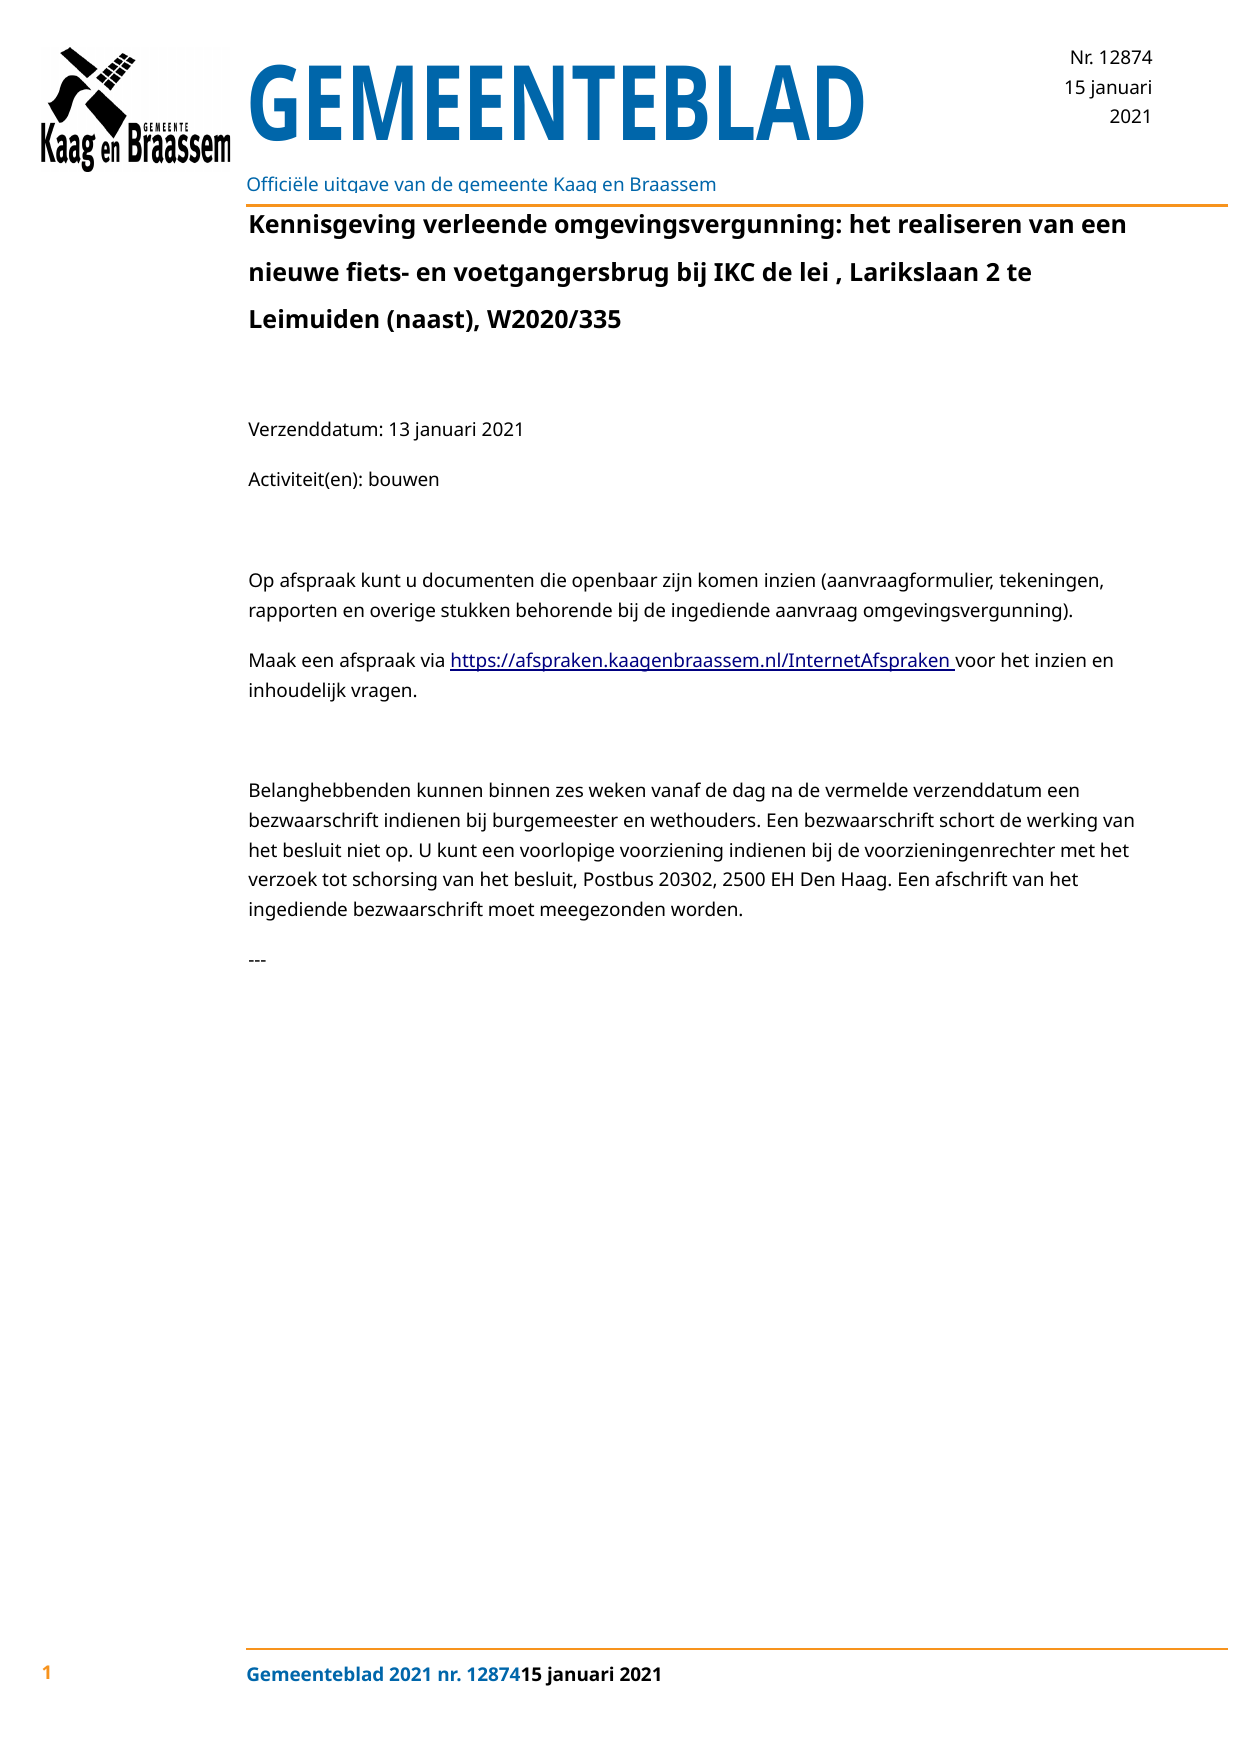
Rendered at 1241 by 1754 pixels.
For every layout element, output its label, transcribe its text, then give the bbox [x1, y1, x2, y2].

text Verzenddatum: 13 januari 2021 [248, 416, 1152, 442]
text Op afspraak kunt u documenten die openbaar zijn komen inzien (aanvraagformulier, tekeningen, rapporten en overige stukken behorende bij de ingediende aanvraag omgevingsvergunning). [248, 567, 1152, 622]
text --- [248, 946, 1152, 972]
text Maak een afspraak via https://afspraken.kaagenbraassem.nl/InternetAfspraken voor het inzien en inhoudelijk vragen. [248, 647, 1152, 702]
picture [41, 47, 231, 172]
text Belanghebbenden kunnen binnen zes weken vanaf de dag na de vermelde verzenddatum een bezwaarschrift indienen bij burgemeester en wethouders. Een bezwaarschrift schort de werking van het besluit niet op. U kunt een voorlopige voorziening indienen bij de voorzieningenrechter met het verzoek tot schorsing van het besluit, Postbus 20302, 2500 EH Den Haag. Een afschrift van het ingediende bezwaarschrift moet meegezonden worden. [248, 778, 1152, 922]
text Activiteit(en): bouwen [248, 466, 1152, 492]
text Kennisgeving verleende omgevingsvergunning: het realiseren van een nieuwe fiets- en voetgangersbrug bij IKC de lei , Larikslaan 2 te Leimuiden (naast), W2020/335 [248, 207, 1152, 336]
